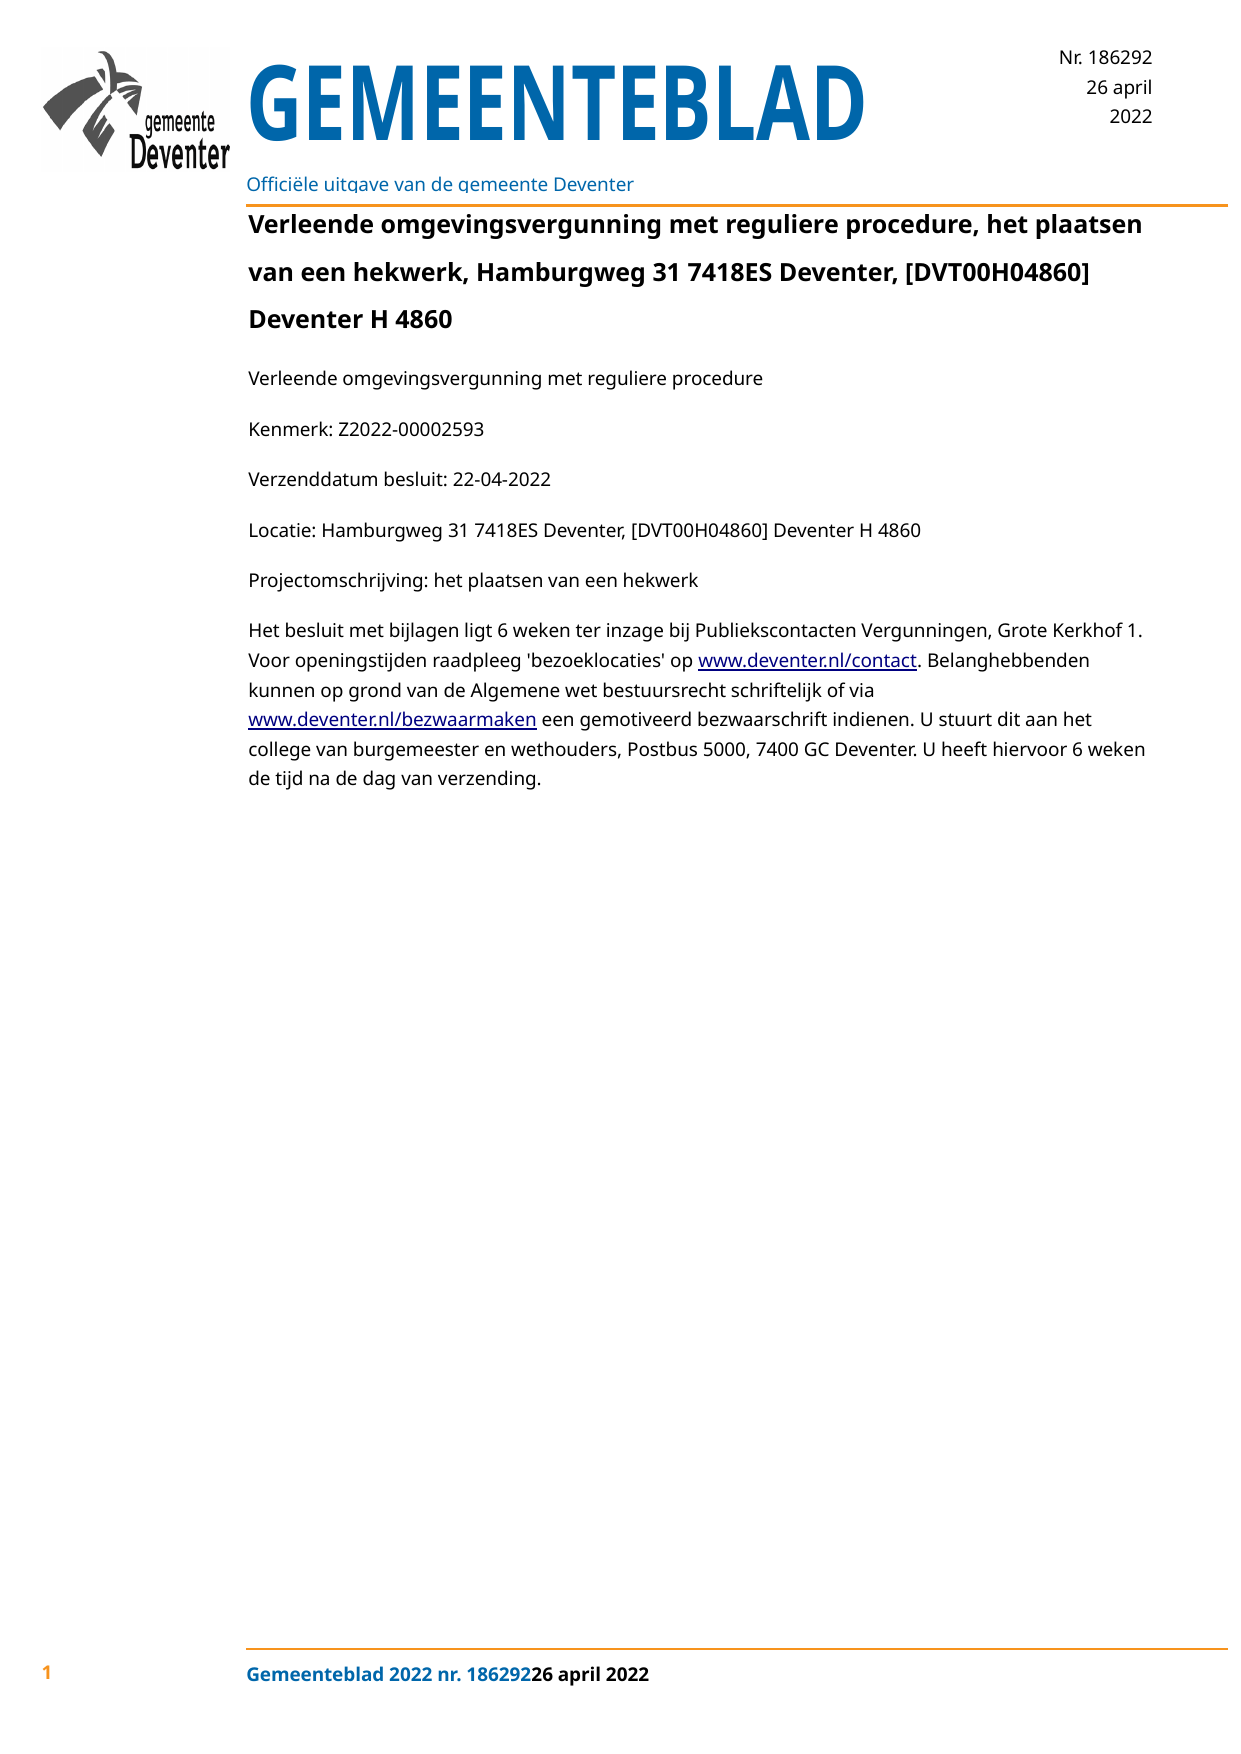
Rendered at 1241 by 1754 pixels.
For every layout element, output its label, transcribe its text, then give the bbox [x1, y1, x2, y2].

text Locatie: Hamburgweg 31 7418ES Deventer, [DVT00H04860] Deventer H 4860 [248, 517, 1152, 542]
text Verleende omgevingsvergunning met reguliere procedure, het plaatsen van een hekwerk, Hamburgweg 31 7418ES Deventer, [DVT00H04860] Deventer H 4860 [248, 207, 1152, 336]
text Projectomschrijving: het plaatsen van een hekwerk [248, 567, 1152, 593]
text Het besluit met bijlagen ligt 6 weken ter inzage bij Publiekscontacten Vergunningen, Grote Kerkhof 1. Voor openingstijden raadpleeg 'bezoeklocaties' op www.deventer.nl/contact. Belanghebbenden kunnen op grond van de Algemene wet bestuursrecht schriftelijk of via www.deventer.nl/bezwaarmaken een gemotiveerd bezwaarschrift indienen. U stuurt dit aan het college van burgemeester en wethouders, Postbus 5000, 7400 GC Deventer. U heeft hiervoor 6 weken de tijd na de dag van verzending. [248, 618, 1152, 791]
text Kenmerk: Z2022-00002593 [248, 416, 1152, 442]
text Verleende omgevingsvergunning met reguliere procedure [248, 366, 1152, 391]
text Verzenddatum besluit: 22-04-2022 [248, 466, 1152, 492]
picture [41, 47, 231, 172]
